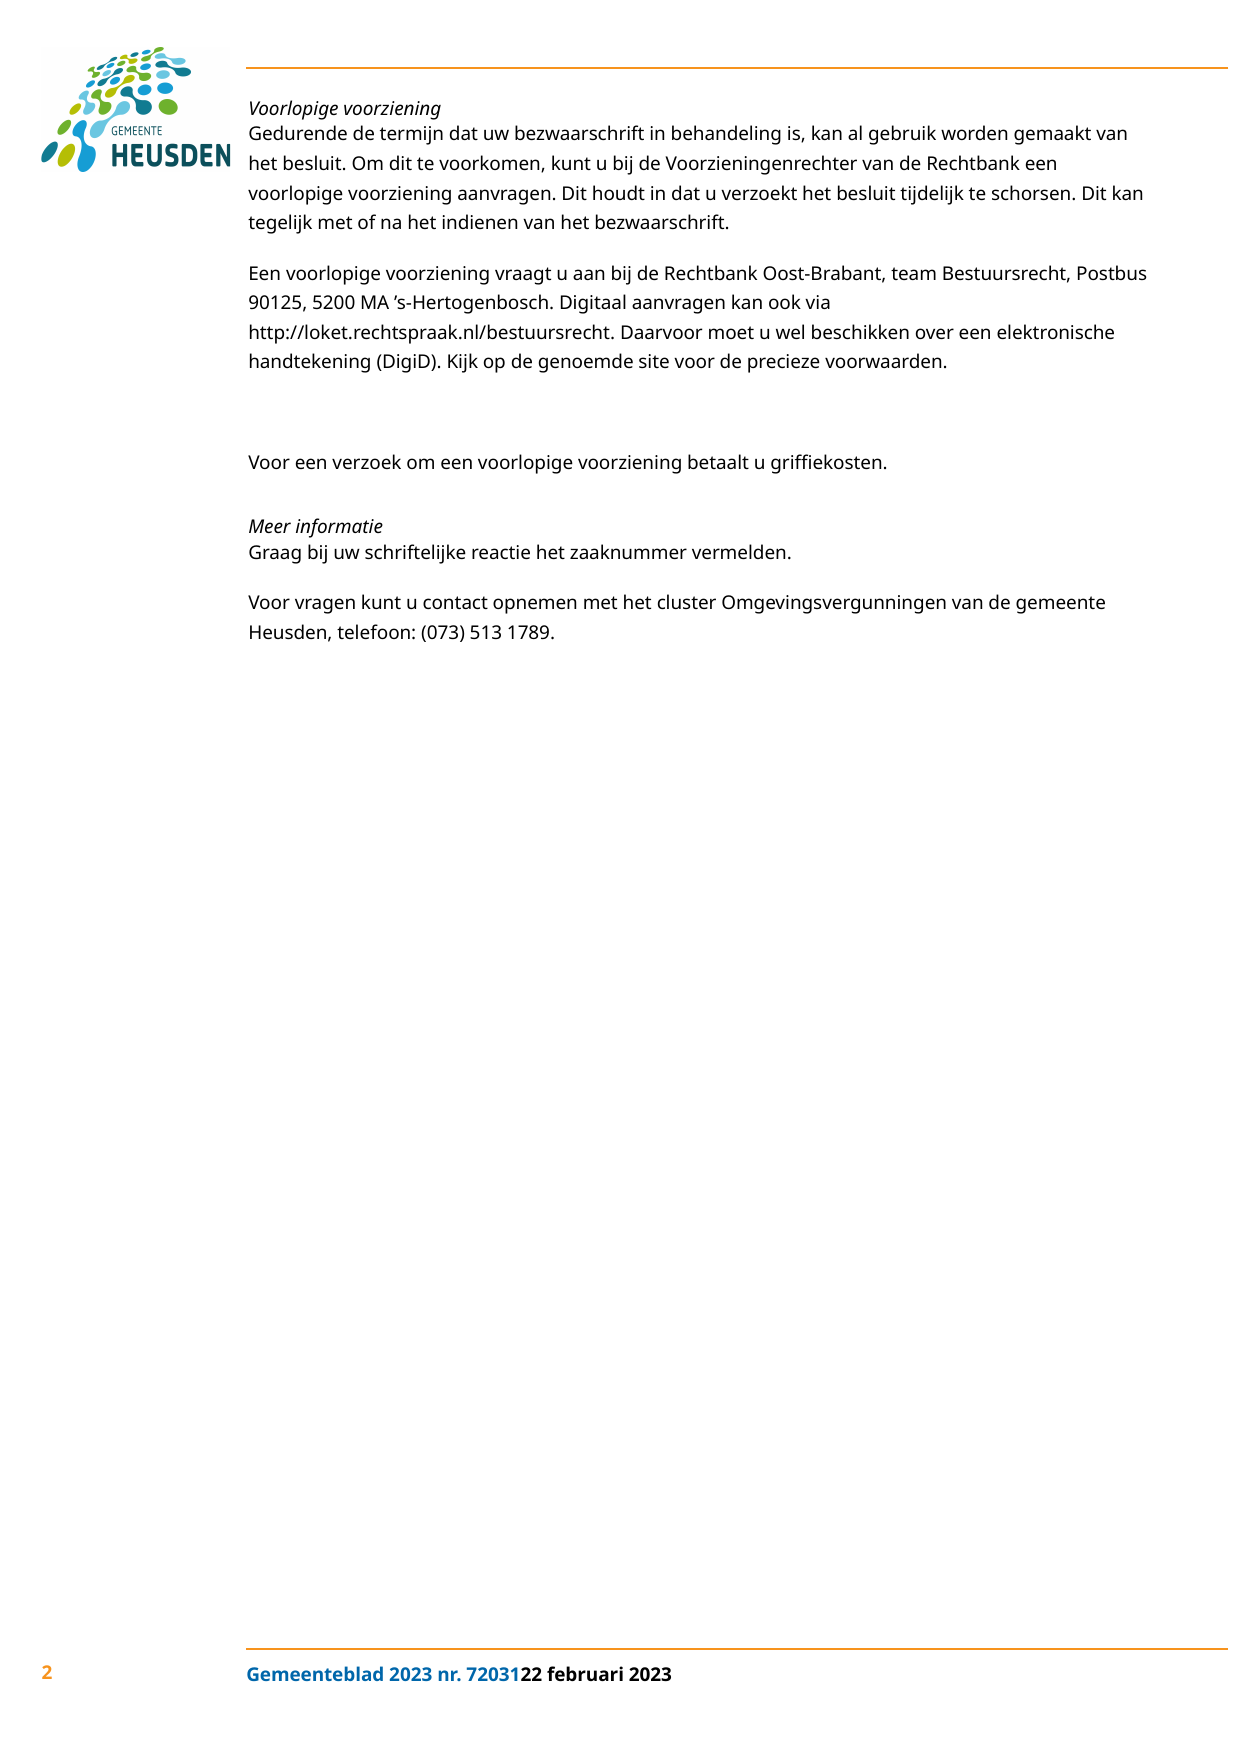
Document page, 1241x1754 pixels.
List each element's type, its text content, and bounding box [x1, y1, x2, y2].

text Gedurende de termijn dat uw bezwaarschrift in behandeling is, kan al gebruik worden gemaakt van het besluit. Om dit te voorkomen, kunt u bij de Voorzieningenrechter van de Rechtbank een voorlopige voorziening aanvragen. Dit houdt in dat u verzoekt het besluit tijdelijk te schorsen. Dit kan tegelijk met of na het indienen van het bezwaarschrift. [248, 121, 1152, 235]
picture [41, 47, 231, 172]
text Voor vragen kunt u contact opnemen met het cluster Omgevingsvergunningen van de gemeente Heusden, telefoon: (073) 513 1789. [248, 589, 1152, 645]
text Voorlopige voorziening [248, 95, 1152, 121]
text Graag bij uw schriftelijke reactie het zaaknummer vermelden. [248, 539, 1152, 565]
text Meer informatie [248, 513, 1152, 539]
text Een voorlopige voorziening vraagt u aan bij de Rechtbank Oost-Brabant, team Bestuursrecht, Postbus 90125, 5200 MA ’s-Hertogenbosch. Digitaal aanvragen kan ook via http://loket.rechtspraak.nl/bestuursrecht. Daarvoor moet u wel beschikken over een elektronische handtekening (DigiD). Kijk op de genoemde site voor de precieze voorwaarden. [248, 260, 1152, 374]
text Voor een verzoek om een voorlopige voorziening betaalt u griffiekosten. [248, 449, 1152, 475]
